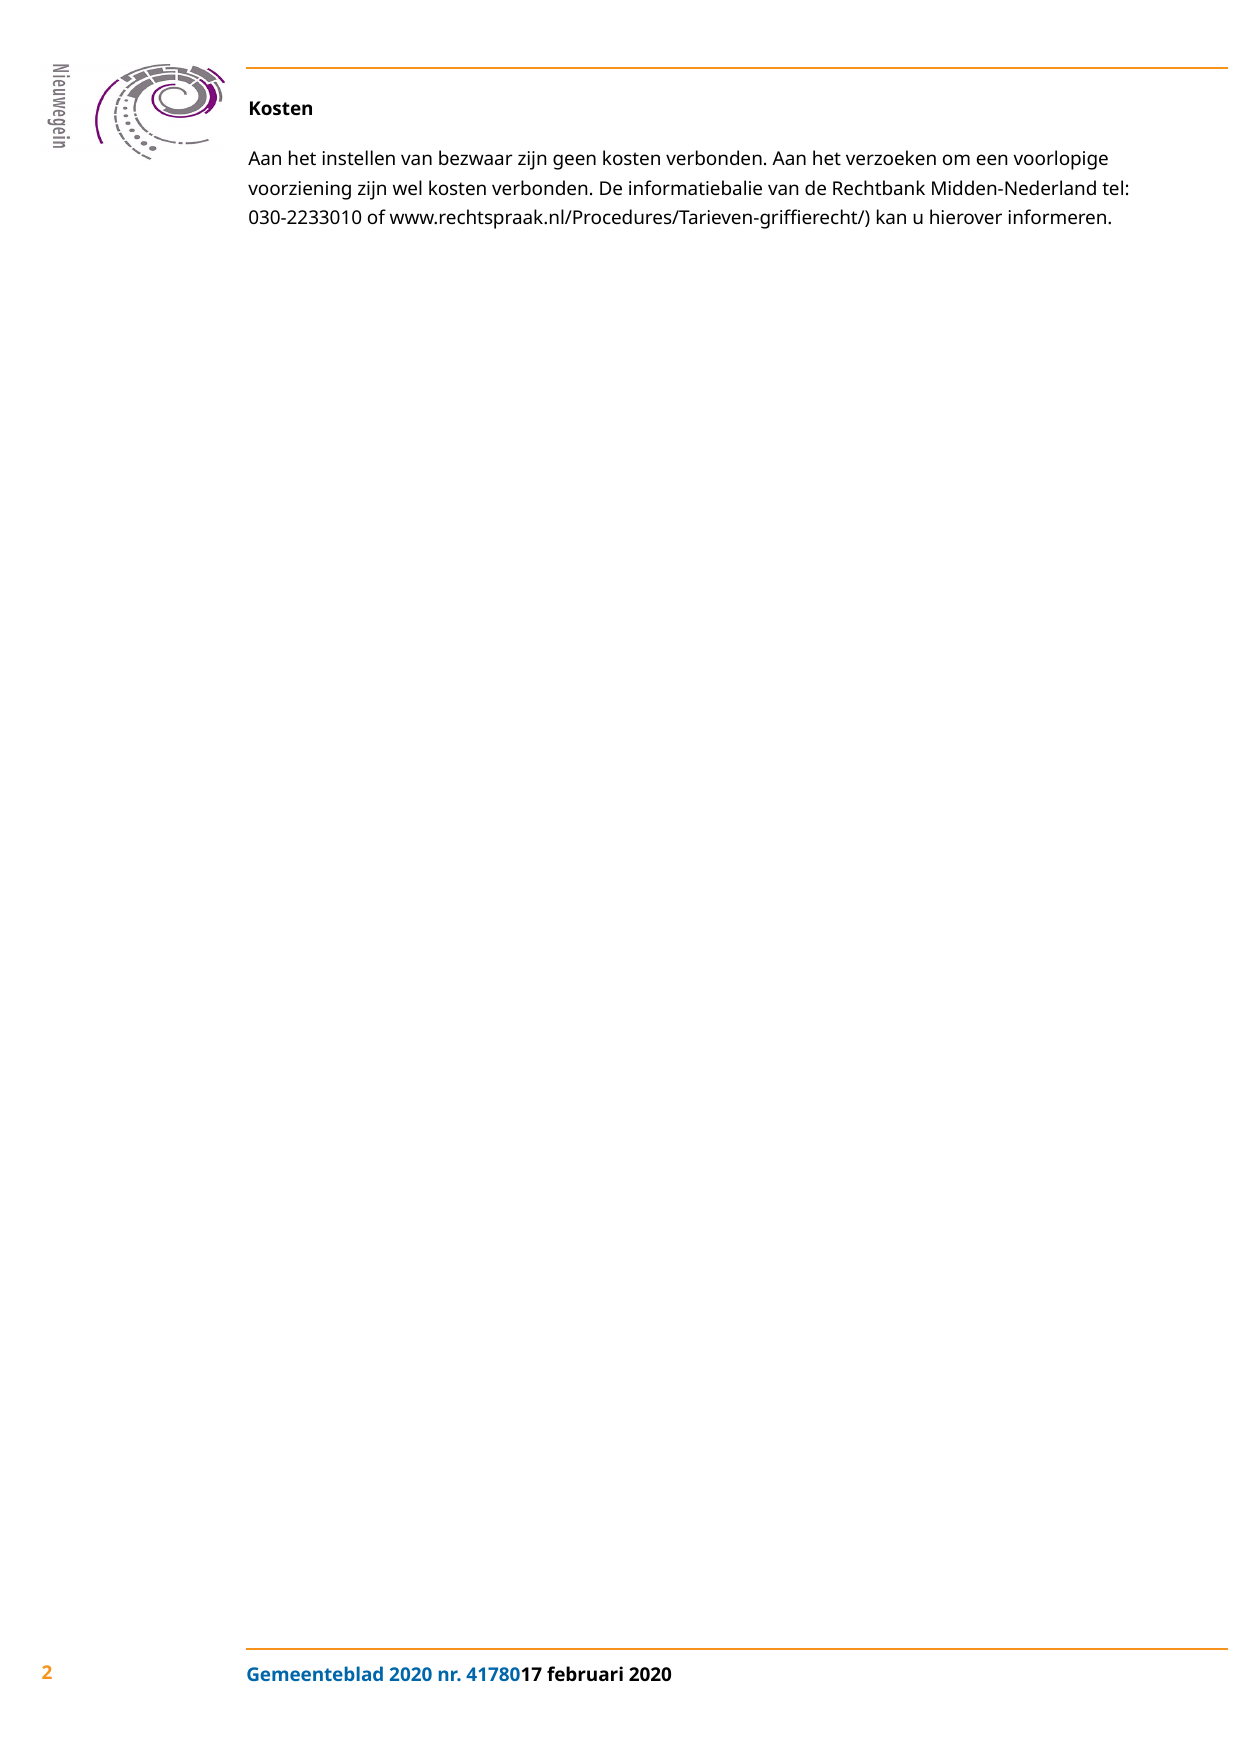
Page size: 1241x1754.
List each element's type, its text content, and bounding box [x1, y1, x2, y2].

picture [41, 47, 231, 172]
text Aan het instellen van bezwaar zijn geen kosten verbonden. Aan het verzoeken om een voorlopige voorziening zijn wel kosten verbonden. De informatiebalie van de Rechtbank Midden-Nederland tel: 030-2233010 of www.rechtspraak.nl/Procedures/Tarieven-griffierecht/) kan u hierover informeren. [248, 145, 1152, 230]
text Kosten [248, 95, 1152, 121]
